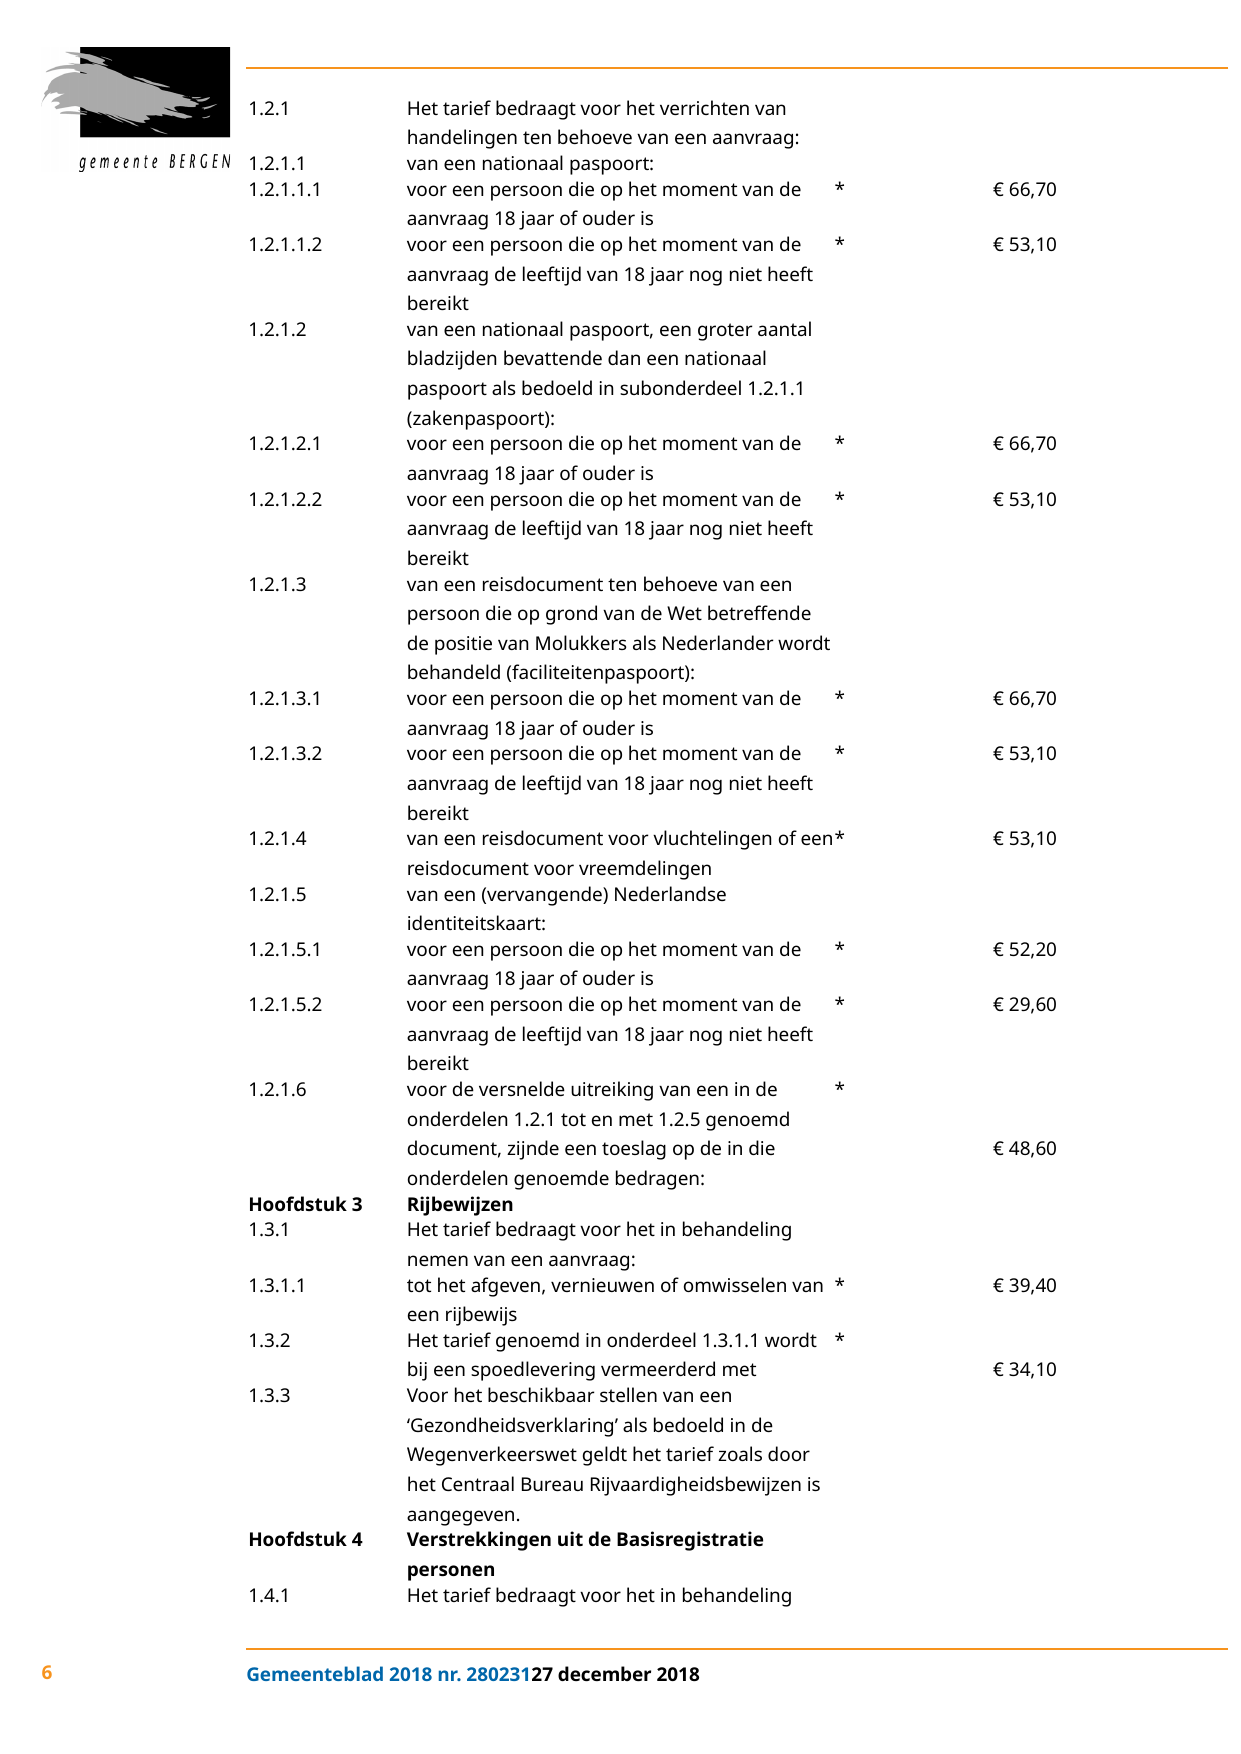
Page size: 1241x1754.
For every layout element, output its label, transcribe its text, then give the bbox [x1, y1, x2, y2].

table_cell [834, 95, 993, 150]
table_cell 1.2.1.6 [248, 1076, 407, 1191]
table_cell 1.3.1 [248, 1216, 407, 1272]
table_cell 1.4.1 [248, 1582, 407, 1607]
table_cell € 53,10 [993, 486, 1152, 571]
table_cell 1.2.1.3.2 [248, 741, 407, 825]
table_cell Hoofdstuk 3 [248, 1191, 407, 1216]
table_cell [834, 571, 993, 685]
table_cell [834, 150, 993, 176]
table_cell € 29,60 [993, 991, 1152, 1076]
table_cell [993, 1526, 1152, 1582]
table_cell * [834, 431, 993, 486]
table_cell van een nationaal paspoort: [407, 150, 834, 176]
table_cell 1.2.1.2 [248, 316, 407, 431]
table_cell van een (vervangende) Nederlandse identiteitskaart: [407, 881, 834, 936]
table_cell Het tarief bedraagt voor het verrichten van handelingen ten behoeve van een aanvraag: [407, 95, 834, 150]
table_cell 1.2.1.4 [248, 825, 407, 881]
table_cell Hoofdstuk 4 [248, 1526, 407, 1582]
table_cell € 66,70 [993, 176, 1152, 231]
table_cell € 39,40 [993, 1272, 1152, 1327]
table_cell 1.3.2 [248, 1327, 407, 1382]
table_cell [993, 571, 1152, 685]
table_cell * [834, 685, 993, 741]
table_cell voor een persoon die op het moment van de aanvraag de leeftijd van 18 jaar nog niet heeft bereikt [407, 231, 834, 316]
table_cell voor een persoon die op het moment van de aanvraag 18 jaar of ouder is [407, 936, 834, 991]
table_cell 1.3.3 [248, 1383, 407, 1526]
table_cell 1.2.1 [248, 95, 407, 150]
table_cell voor een persoon die op het moment van de aanvraag 18 jaar of ouder is [407, 431, 834, 486]
table_cell € 53,10 [993, 741, 1152, 825]
table_cell * [834, 231, 993, 316]
table_cell [834, 1191, 993, 1216]
table_cell [834, 881, 993, 936]
table_cell 1.2.1.5.1 [248, 936, 407, 991]
table_cell 1.2.1.2.2 [248, 486, 407, 571]
table_cell [993, 881, 1152, 936]
table_cell € 53,10 [993, 231, 1152, 316]
table_cell * [834, 486, 993, 571]
table_cell voor de versnelde uitreiking van een in de onderdelen 1.2.1 tot en met 1.2.5 genoemd document, zijnde een toeslag op de in die onderdelen genoemde bedragen: [407, 1076, 834, 1191]
table_cell 1.2.1.5 [248, 881, 407, 936]
table_cell van een nationaal paspoort, een groter aantal bladzijden bevattende dan een nationaal paspoort als bedoeld in subonderdeel 1.2.1.1 (zakenpaspoort): [407, 316, 834, 431]
table_cell voor een persoon die op het moment van de aanvraag de leeftijd van 18 jaar nog niet heeft bereikt [407, 486, 834, 571]
table_cell * [834, 1076, 993, 1191]
table_cell * [834, 1272, 993, 1327]
table_cell 1.3.1.1 [248, 1272, 407, 1327]
table_cell Het tarief genoemd in onderdeel 1.3.1.1 wordt bij een spoedlevering vermeerderd met [407, 1327, 834, 1382]
table_cell € 53,10 [993, 825, 1152, 881]
table_cell 1.2.1.1.1 [248, 176, 407, 231]
table_cell 1.2.1.5.2 [248, 991, 407, 1076]
table_cell 1.2.1.1 [248, 150, 407, 176]
table_cell € 52,20 [993, 936, 1152, 991]
table_cell [993, 150, 1152, 176]
table_cell voor een persoon die op het moment van de aanvraag 18 jaar of ouder is [407, 176, 834, 231]
table_cell [834, 1526, 993, 1582]
table_cell [993, 316, 1152, 431]
table_cell [834, 316, 993, 431]
table_cell tot het afgeven, vernieuwen of omwisselen van een rijbewijs [407, 1272, 834, 1327]
table_cell Het tarief bedraagt voor het in behandeling [407, 1582, 834, 1607]
table_cell voor een persoon die op het moment van de aanvraag de leeftijd van 18 jaar nog niet heeft bereikt [407, 991, 834, 1076]
table_cell [834, 1216, 993, 1272]
table_cell [993, 1191, 1152, 1216]
table_cell * [834, 176, 993, 231]
table_cell * [834, 936, 993, 991]
table_cell Voor het beschikbaar stellen van een ‘Gezondheidsverklaring’ als bedoeld in de Wegenverkeerswet geldt het tarief zoals door het Centraal Bureau Rijvaardigheidsbewijzen is aangegeven. [407, 1383, 834, 1526]
table_cell € 66,70 [993, 685, 1152, 741]
table_cell Verstrekkingen uit de Basisregistratie personen [407, 1526, 834, 1582]
table_cell * [834, 825, 993, 881]
table_cell * [834, 741, 993, 825]
table_cell * [834, 1327, 993, 1382]
table_cell * [834, 991, 993, 1076]
table_cell van een reisdocument ten behoeve van een persoon die op grond van de Wet betreffende de positie van Molukkers als Nederlander wordt behandeld (faciliteitenpaspoort): [407, 571, 834, 685]
picture [41, 47, 231, 172]
table_cell [834, 1383, 993, 1526]
table_cell 1.2.1.3 [248, 571, 407, 685]
table_cell € 66,70 [993, 431, 1152, 486]
table_cell 1.2.1.2.1 [248, 431, 407, 486]
table_cell 1.2.1.3.1 [248, 685, 407, 741]
table_cell € 34,10 [993, 1327, 1152, 1382]
table_cell [993, 1582, 1152, 1607]
table_cell van een reisdocument voor vluchtelingen of een reisdocument voor vreemdelingen [407, 825, 834, 881]
table_cell 1.2.1.1.2 [248, 231, 407, 316]
table_cell € 48,60 [993, 1076, 1152, 1191]
table_cell [993, 1216, 1152, 1272]
table_cell Het tarief bedraagt voor het in behandeling nemen van een aanvraag: [407, 1216, 834, 1272]
table_cell [993, 95, 1152, 150]
table_cell voor een persoon die op het moment van de aanvraag de leeftijd van 18 jaar nog niet heeft bereikt [407, 741, 834, 825]
table_cell [834, 1582, 993, 1607]
table_cell voor een persoon die op het moment van de aanvraag 18 jaar of ouder is [407, 685, 834, 741]
table_cell [993, 1383, 1152, 1526]
table_cell Rijbewijzen [407, 1191, 834, 1216]
